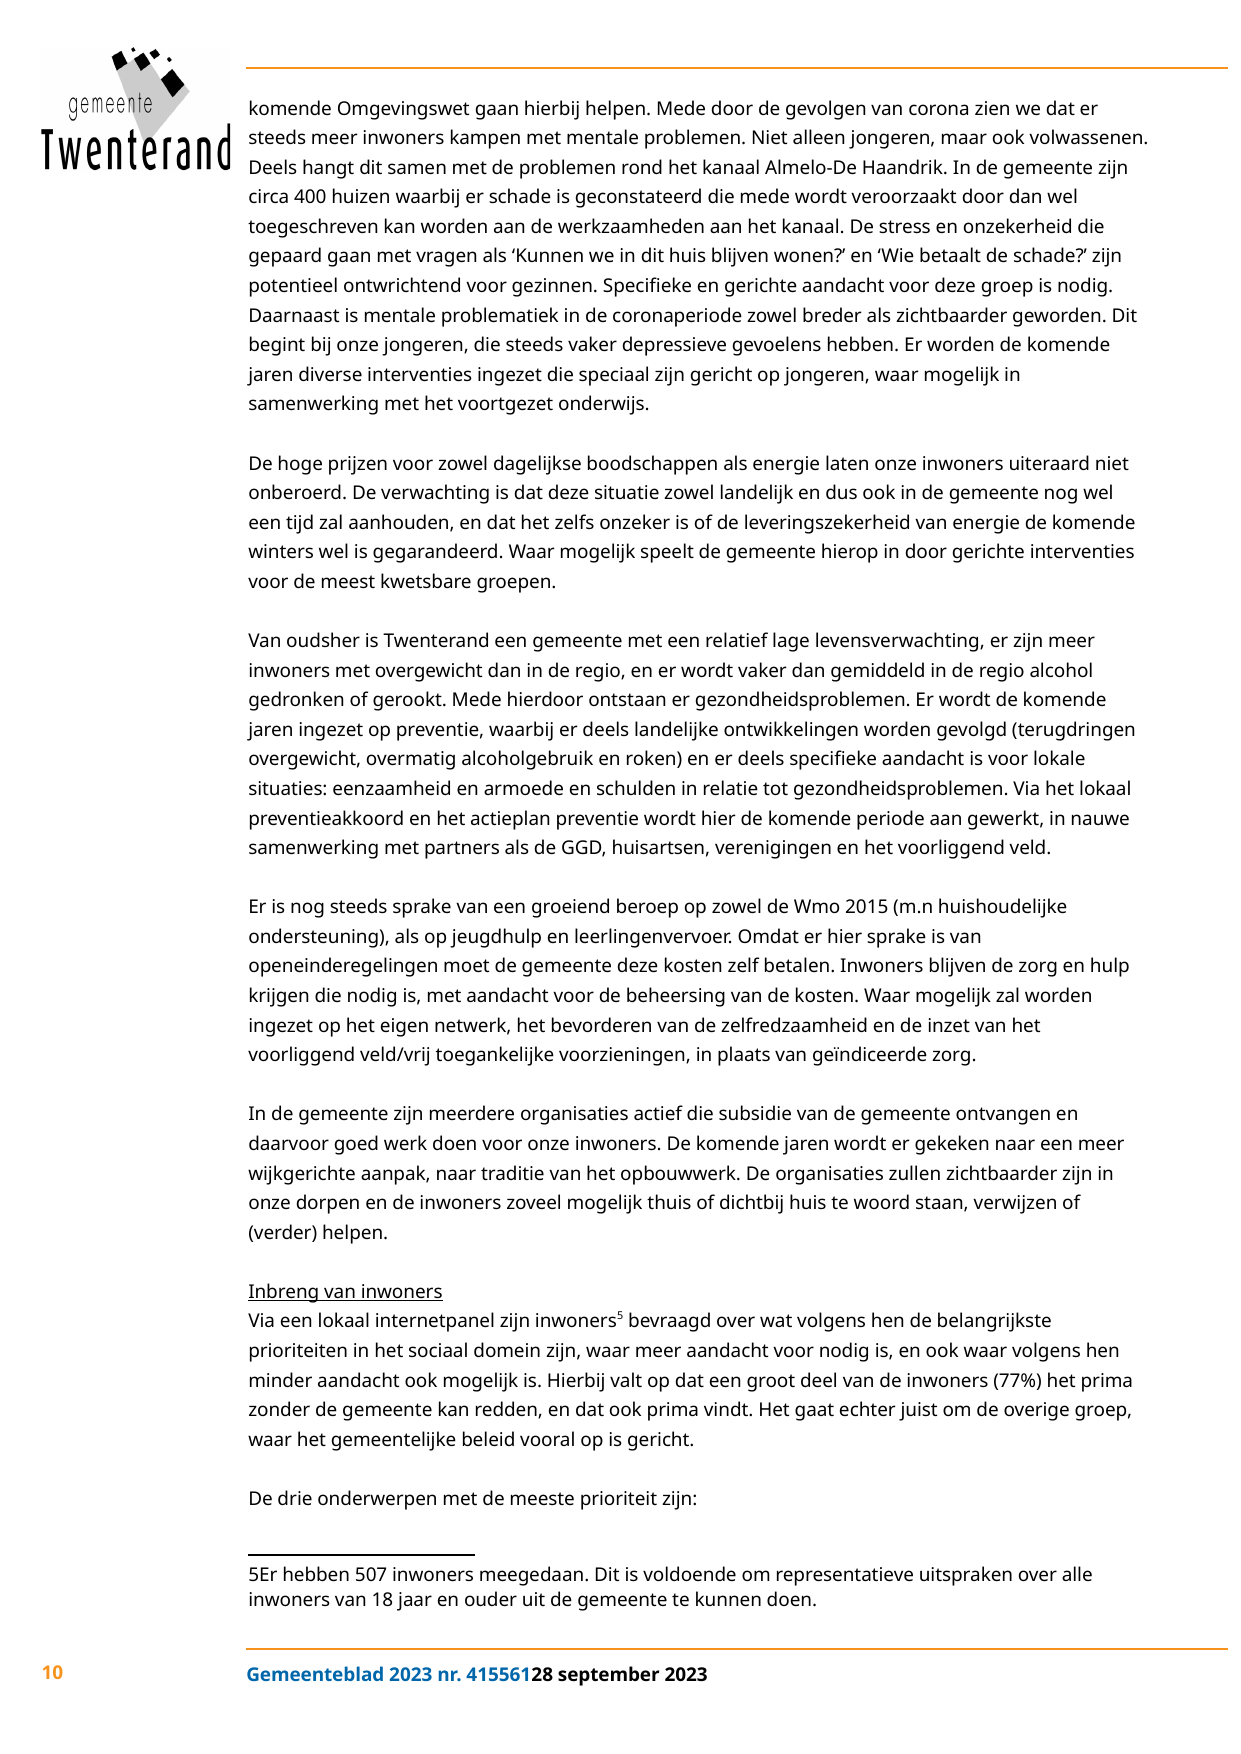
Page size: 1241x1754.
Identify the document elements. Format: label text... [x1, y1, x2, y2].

text In de gemeente zijn meerdere organisaties actief die subsidie van de gemeente ontvangen en daarvoor goed werk doen voor onze inwoners. De komende jaren wordt er gekeken naar een meer wijkgerichte aanpak, naar traditie van het opbouwwerk. De organisaties zullen zichtbaarder zijn in onze dorpen en de inwoners zoveel mogelijk thuis of dichtbij huis te woord staan, verwijzen of (verder) helpen. [248, 1101, 1152, 1245]
picture [41, 47, 231, 172]
text Van oudsher is Twenterand een gemeente met een relatief lage levensverwachting, er zijn meer inwoners met overgewicht dan in de regio, en er wordt vaker dan gemiddeld in de regio alcohol gedronken of gerookt. Mede hierdoor ontstaan er gezondheidsproblemen. Er wordt de komende jaren ingezet op preventie, waarbij er deels landelijke ontwikkelingen worden gevolgd (terugdringen overgewicht, overmatig alcoholgebruik en roken) en er deels specifieke aandacht is voor lokale situaties: eenzaamheid en armoede en schulden in relatie tot gezondheidsproblemen. Via het lokaal preventieakkoord en het actieplan preventie wordt hier de komende periode aan gewerkt, in nauwe samenwerking met partners als de GGD, huisartsen, verenigingen en het voorliggend veld. [248, 627, 1152, 860]
text Er is nog steeds sprake van een groeiend beroep op zowel de Wmo 2015 (m.n huishoudelijke ondersteuning), als op jeugdhulp en leerlingenvervoer. Omdat er hier sprake is van openeinderegelingen moet de gemeente deze kosten zelf betalen. Inwoners blijven de zorg en hulp krijgen die nodig is, met aandacht voor de beheersing van de kosten. Waar mogelijk zal worden ingezet op het eigen netwerk, het bevorderen van de zelfredzaamheid en de inzet van het voorliggend veld/vrij toegankelijke voorzieningen, in plaats van geïndiceerde zorg. [248, 893, 1152, 1067]
text Er hebben 507 inwoners meegedaan. Dit is voldoende om representatieve uitspraken over alle inwoners van 18 jaar en ouder uit de gemeente te kunnen doen. [248, 1561, 1152, 1612]
text De hoge prijzen voor zowel dagelijkse boodschappen als energie laten onze inwoners uiteraard niet onberoerd. De verwachting is dat deze situatie zowel landelijk en dus ook in de gemeente nog wel een tijd zal aanhouden, en dat het zelfs onzeker is of de leveringszekerheid van energie de komende winters wel is gegarandeerd. Waar mogelijk speelt de gemeente hierop in door gerichte interventies voor de meest kwetsbare groepen. [248, 450, 1152, 594]
text komende Omgevingswet gaan hierbij helpen. Mede door de gevolgen van corona zien we dat er steeds meer inwoners kampen met mentale problemen. Niet alleen jongeren, maar ook volwassenen. Deels hangt dit samen met de problemen rond het kanaal Almelo-De Haandrik. In de gemeente zijn circa 400 huizen waarbij er schade is geconstateerd die mede wordt veroorzaakt door dan wel toegeschreven kan worden aan de werkzaamheden aan het kanaal. De stress en onzekerheid die gepaard gaan met vragen als ‘Kunnen we in dit huis blijven wonen?’ en ‘Wie betaalt de schade?’ zijn potentieel ontwrichtend voor gezinnen. Specifieke en gerichte aandacht voor deze groep is nodig. Daarnaast is mentale problematiek in de coronaperiode zowel breder als zichtbaarder geworden. Dit begint bij onze jongeren, die steeds vaker depressieve gevoelens hebben. Er worden de komende jaren diverse interventies ingezet die speciaal zijn gericht op jongeren, waar mogelijk in samenwerking met het voortgezet onderwijs. [248, 95, 1152, 416]
text Inbreng van inwoners [248, 1278, 1152, 1304]
text De drie onderwerpen met de meeste prioriteit zijn: [248, 1485, 1152, 1511]
text Via een lokaal internetpanel zijn inwoners bevraagd over wat volgens hen de belangrijkste prioriteiten in het sociaal domein zijn, waar meer aandacht voor nodig is, en ook waar volgens hen minder aandacht ook mogelijk is. Hierbij valt op dat een groot deel van de inwoners (77%) het prima zonder de gemeente kan redden, en dat ook prima vindt. Het gaat echter juist om de overige groep, waar het gemeentelijke beleid vooral op is gericht. [248, 1308, 1152, 1452]
